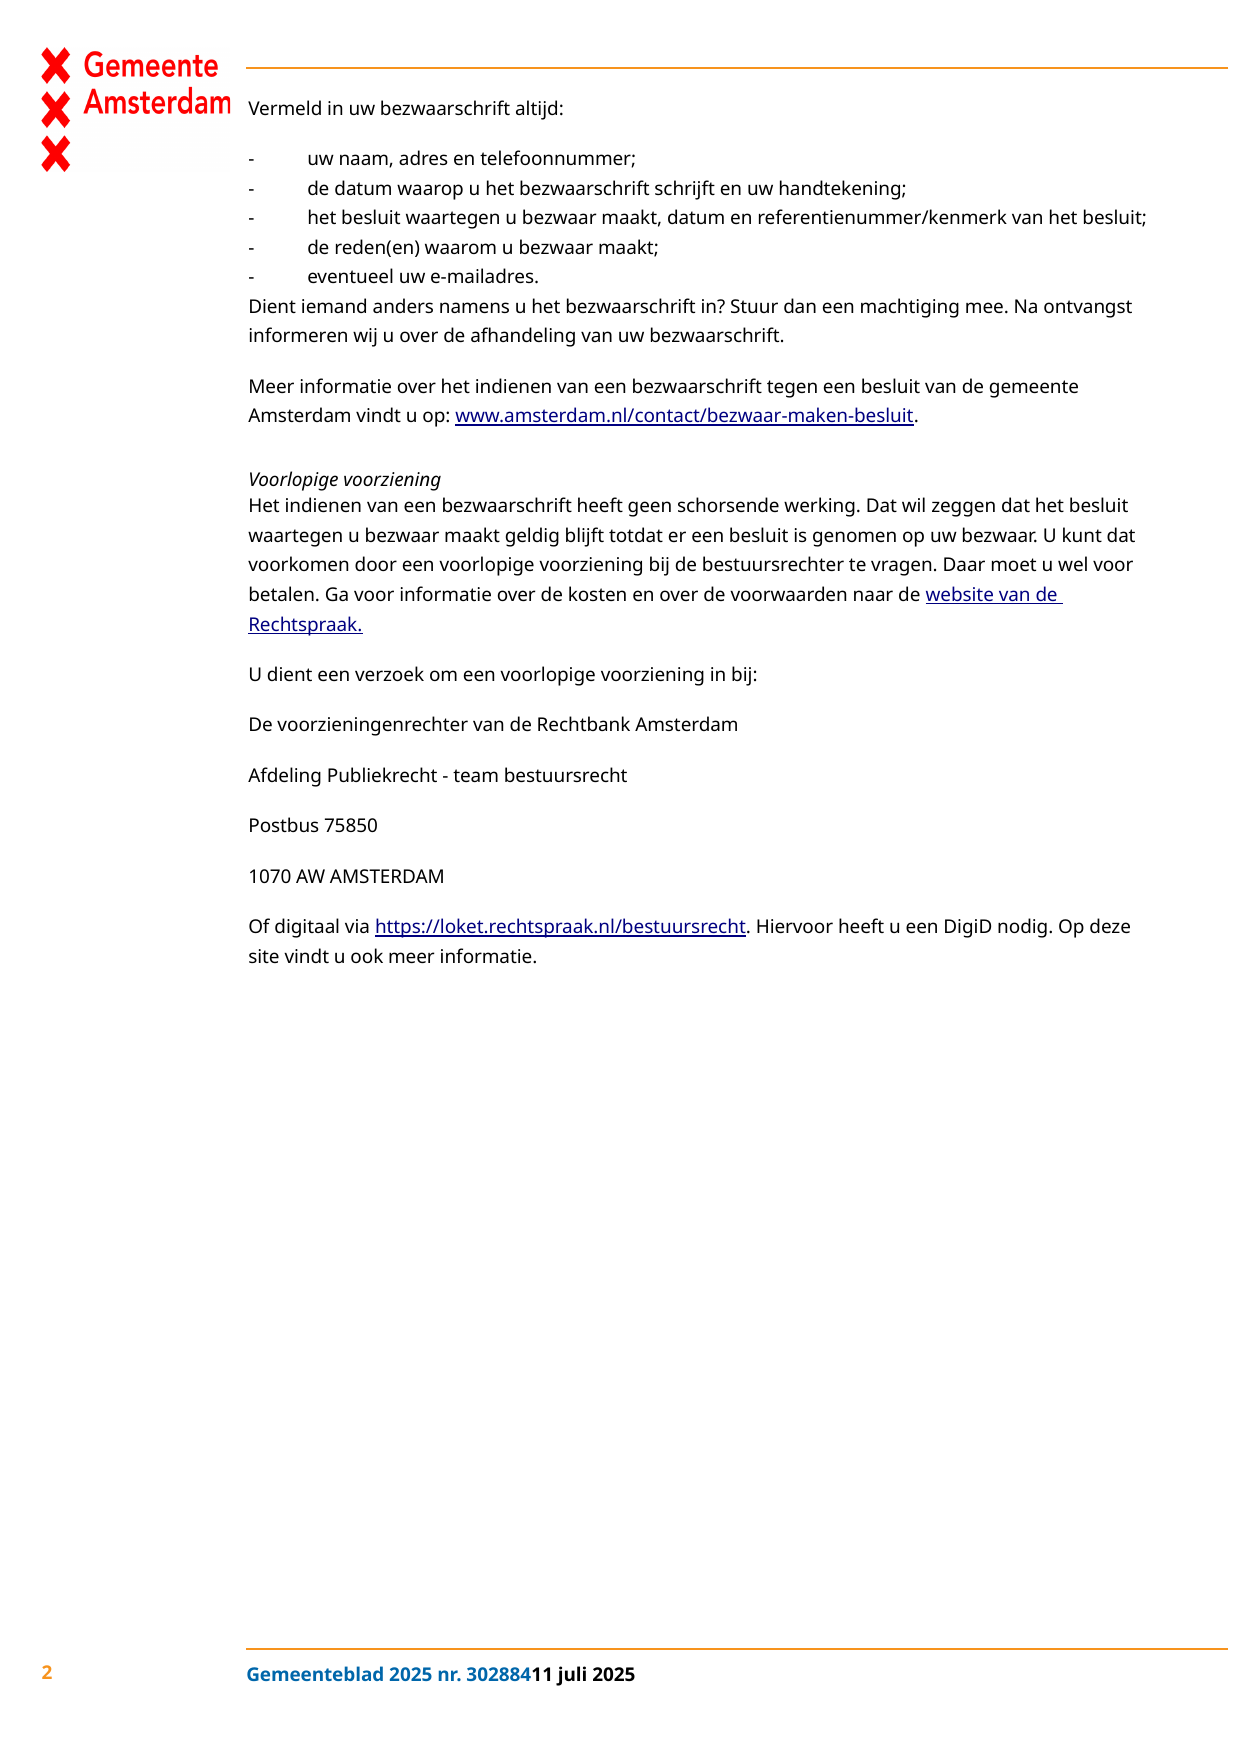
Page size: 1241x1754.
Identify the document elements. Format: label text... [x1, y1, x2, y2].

list eventueel uw e-mailadres. [248, 263, 1152, 289]
list de datum waarop u het bezwaarschrift schrijft en uw handtekening; [248, 175, 1152, 201]
text Meer informatie over het indienen van een bezwaarschrift tegen een besluit van de gemeente Amsterdam vindt u op: www.amsterdam.nl/contact/bezwaar-maken-besluit. [248, 373, 1152, 428]
text Of digitaal via https://loket.rechtspraak.nl/bestuursrecht. Hiervoor heeft u een DigiD nodig. Op deze site vindt u ook meer informatie. [248, 913, 1152, 968]
text Vermeld in uw bezwaarschrift altijd: [248, 95, 1152, 121]
list de reden(en) waarom u bezwaar maakt; [248, 234, 1152, 260]
text Postbus 75850 [248, 812, 1152, 838]
text Het indienen van een bezwaarschrift heeft geen schorsende werking. Dat wil zeggen dat het besluit waartegen u bezwaar maakt geldig blijft totdat er een besluit is genomen op uw bezwaar. U kunt dat voorkomen door een voorlopige voorziening bij de bestuursrechter te vragen. Daar moet u wel voor betalen. Ga voor informatie over de kosten en over de voorwaarden naar de website van de Rechtspraak. [248, 492, 1152, 636]
text U dient een verzoek om een voorlopige voorziening in bij: [248, 661, 1152, 687]
list het besluit waartegen u bezwaar maakt, datum en referentienummer/kenmerk van het besluit; [248, 204, 1152, 230]
text Afdeling Publiekrecht - team bestuursrecht [248, 762, 1152, 788]
text 1070 AW AMSTERDAM [248, 863, 1152, 888]
picture [41, 47, 231, 172]
text Voorlopige voorziening [248, 467, 1152, 492]
text De voorzieningenrechter van de Rechtbank Amsterdam [248, 712, 1152, 737]
list uw naam, adres en telefoonnummer; [248, 145, 1152, 171]
text Dient iemand anders namens u het bezwaarschrift in? Stuur dan een machtiging mee. Na ontvangst informeren wij u over de afhandeling van uw bezwaarschrift. [248, 293, 1152, 348]
